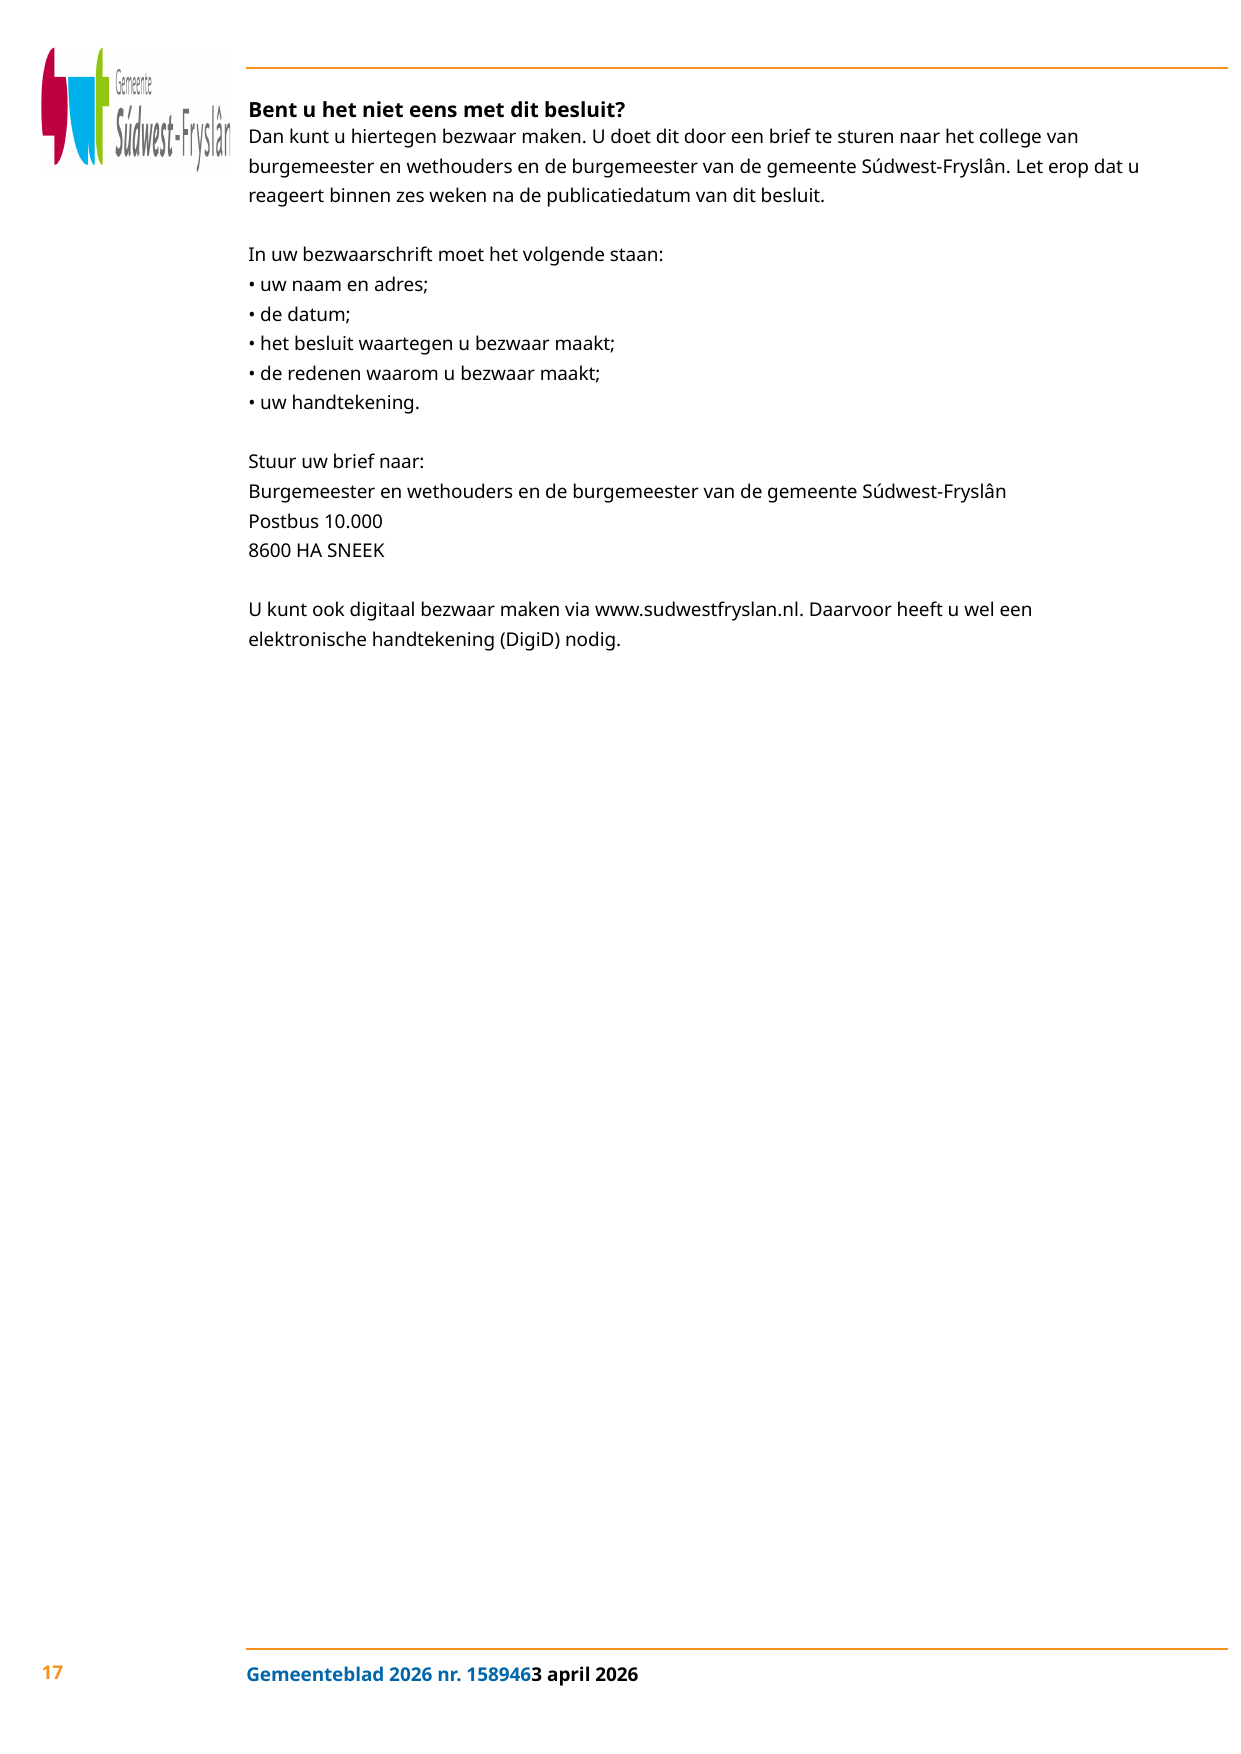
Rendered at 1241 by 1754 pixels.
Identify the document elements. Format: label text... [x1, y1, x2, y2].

text Postbus 10.000 [248, 508, 1152, 534]
text 8600 HA SNEEK [248, 537, 1152, 563]
text In uw bezwaarschrift moet het volgende staan: [248, 242, 1152, 267]
text • uw naam en adres; [248, 271, 1152, 297]
text • het besluit waartegen u bezwaar maakt; [248, 330, 1152, 356]
text • de redenen waarom u bezwaar maakt; [248, 360, 1152, 386]
text U kunt ook digitaal bezwaar maken via www.sudwestfryslan.nl. Daarvoor heeft u wel een elektronische handtekening (DigiD) nodig. [248, 597, 1152, 652]
text Bent u het niet eens met dit besluit? [248, 95, 1152, 123]
text Stuur uw brief naar: [248, 449, 1152, 474]
text • de datum; [248, 301, 1152, 327]
text Burgemeester en wethouders en de burgemeester van de gemeente Súdwest-Fryslân [248, 478, 1152, 504]
picture [41, 47, 231, 172]
text Dan kunt u hiertegen bezwaar maken. U doet dit door een brief te sturen naar het college van burgemeester en wethouders en de burgemeester van de gemeente Súdwest-Fryslân. Let erop dat u reageert binnen zes weken na de publicatiedatum van dit besluit. [248, 123, 1152, 208]
text • uw handtekening. [248, 389, 1152, 415]
